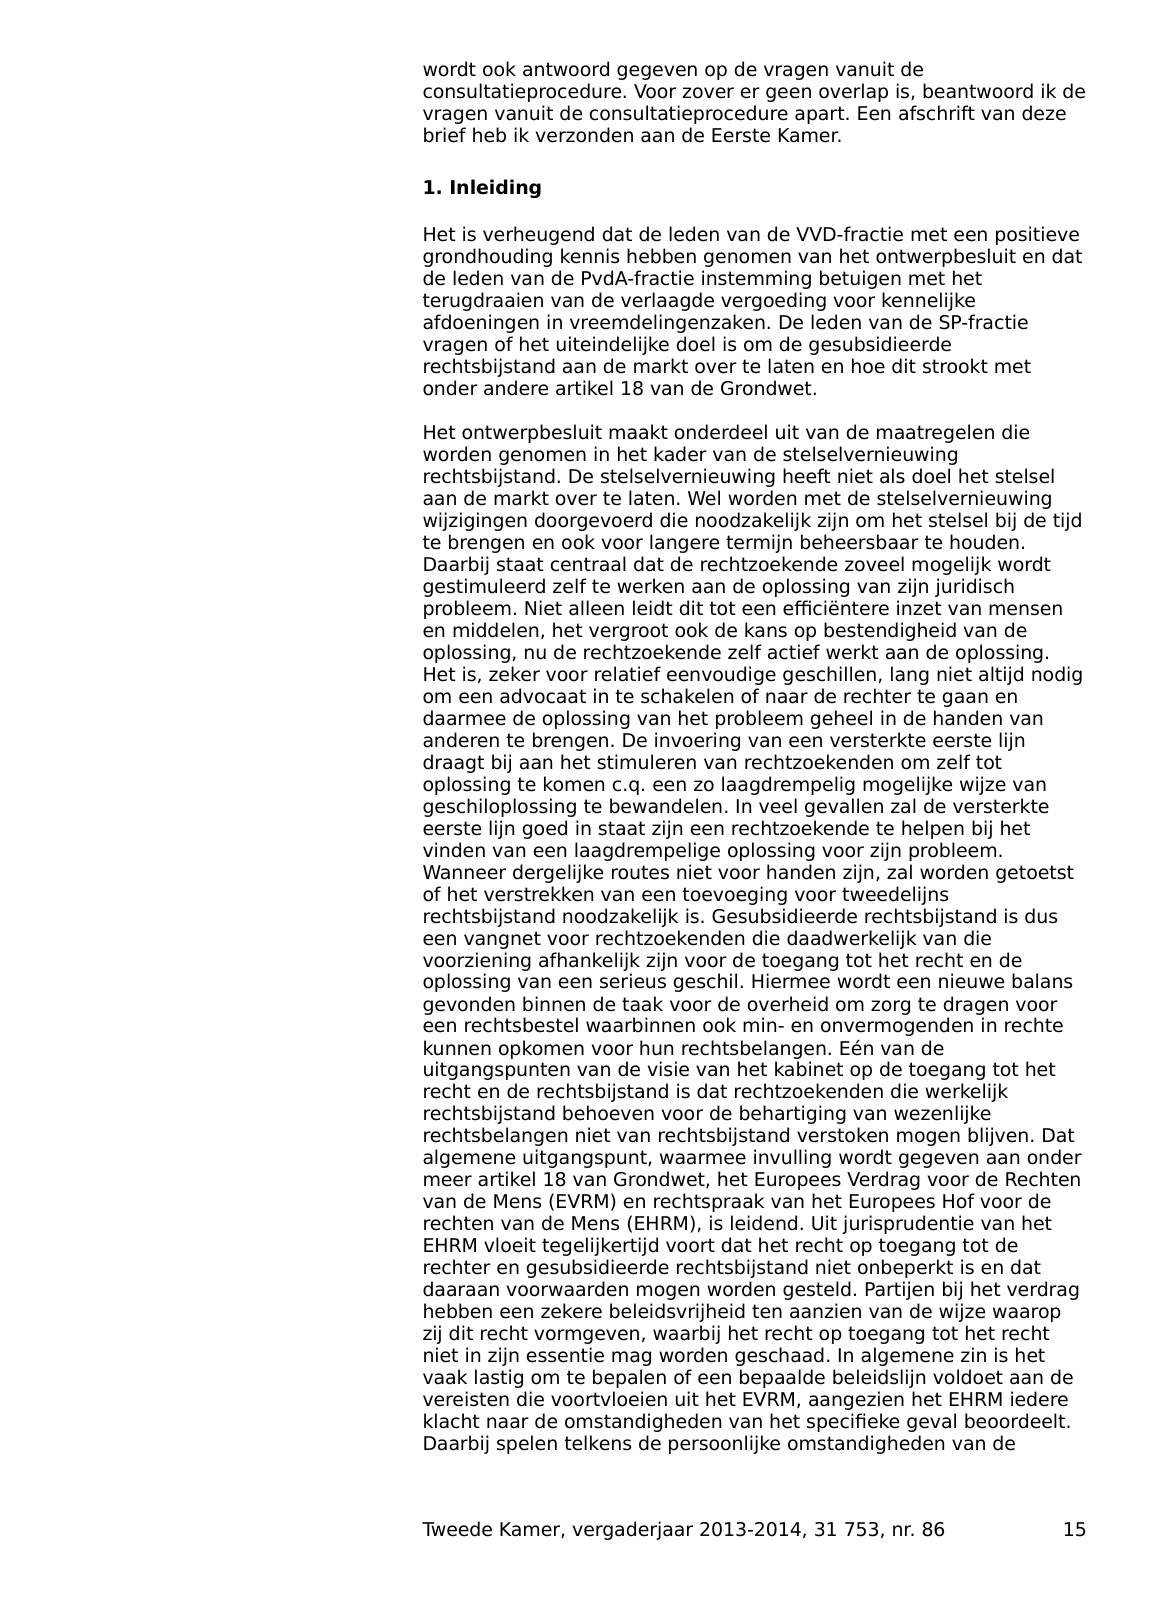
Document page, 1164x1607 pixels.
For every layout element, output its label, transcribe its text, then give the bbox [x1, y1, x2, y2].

subtitle 1. Inleiding [422, 177, 1087, 199]
text Het is verheugend dat de leden van de VVD-fractie met een positieve grondhouding kennis hebben genomen van het ontwerpbesluit en dat de leden van de PvdA-fractie instemming betuigen met het terugdraaien van de verlaagde vergoeding voor kennelijke afdoeningen in vreemdelingenzaken. De leden van de SP-fractie vragen of het uiteindelijke doel is om de gesubsidieerde rechtsbijstand aan de markt over te laten en hoe dit strookt met onder andere artikel 18 van de Grondwet. [422, 224, 1087, 400]
text Het ontwerpbesluit maakt onderdeel uit van de maatregelen die worden genomen in het kader van de stelselvernieuwing rechtsbijstand. De stelselvernieuwing heeft niet als doel het stelsel aan de markt over te laten. Wel worden met de stelselvernieuwing wijzigingen doorgevoerd die noodzakelijk zijn om het stelsel bij de tijd te brengen en ook voor langere termijn beheersbaar te houden. Daarbij staat centraal dat de rechtzoekende zoveel mogelijk wordt gestimuleerd zelf te werken aan de oplossing van zijn juridisch probleem. Niet alleen leidt dit tot een efficiëntere inzet van mensen en middelen, het vergroot ook de kans op bestendigheid van de oplossing, nu de rechtzoekende zelf actief werkt aan de oplossing. Het is, zeker voor relatief eenvoudige geschillen, lang niet altijd nodig om een advocaat in te schakelen of naar de rechter te gaan en daarmee de oplossing van het probleem geheel in de handen van anderen te brengen. De invoering van een versterkte eerste lijn draagt bij aan het stimuleren van rechtzoekenden om zelf tot oplossing te komen c.q. een zo laagdrempelig mogelijke wijze van geschiloplossing te bewandelen. In veel gevallen zal de versterkte eerste lijn goed in staat zijn een rechtzoekende te helpen bij het vinden van een laagdrempelige oplossing voor zijn probleem. Wanneer dergelijke routes niet voor handen zijn, zal worden getoetst of het verstrekken van een toevoeging voor tweedelijns rechtsbijstand noodzakelijk is. Gesubsidieerde rechtsbijstand is dus een vangnet voor rechtzoekenden die daadwerkelijk van die voorziening afhankelijk zijn voor de toegang tot het recht en de oplossing van een serieus geschil. Hiermee wordt een nieuwe balans gevonden binnen de taak voor de overheid om zorg te dragen voor een rechtsbestel waarbinnen ook min- en onvermogenden in rechte kunnen opkomen voor hun rechtsbelangen. Eén van de uitgangspunten van de visie van het kabinet op de toegang tot het recht en de rechtsbijstand is dat rechtzoekenden die werkelijk rechtsbijstand behoeven voor de behartiging van wezenlijke rechtsbelangen niet van rechtsbijstand verstoken mogen blijven. Dat algemene uitgangspunt, waarmee invulling wordt gegeven aan onder meer artikel 18 van Grondwet, het Europees Verdrag voor de Rechten van de Mens (EVRM) en rechtspraak van het Europees Hof voor de rechten van de Mens (EHRM), is leidend. Uit jurisprudentie van het EHRM vloeit tegelijkertijd voort dat het recht op toegang tot de rechter en gesubsidieerde rechtsbijstand niet onbeperkt is en dat daaraan voorwaarden mogen worden gesteld. Partijen bij het verdrag hebben een zekere beleidsvrijheid ten aanzien van de wijze waarop zij dit recht vormgeven, waarbij het recht op toegang tot het recht niet in zijn essentie mag worden geschaad. In algemene zin is het vaak lastig om te bepalen of een bepaalde beleidslijn voldoet aan de vereisten die voortvloeien uit het EVRM, aangezien het EHRM iedere klacht naar de omstandigheden van het specifieke geval beoordeelt. Daarbij spelen telkens de persoonlijke omstandigheden van de [422, 422, 1087, 1455]
text wordt ook antwoord gegeven op de vragen vanuit de consultatieprocedure. Voor zover er geen overlap is, beantwoord ik de vragen vanuit de consultatieprocedure apart. Een afschrift van deze brief heb ik verzonden aan de Eerste Kamer. [422, 59, 1087, 147]
